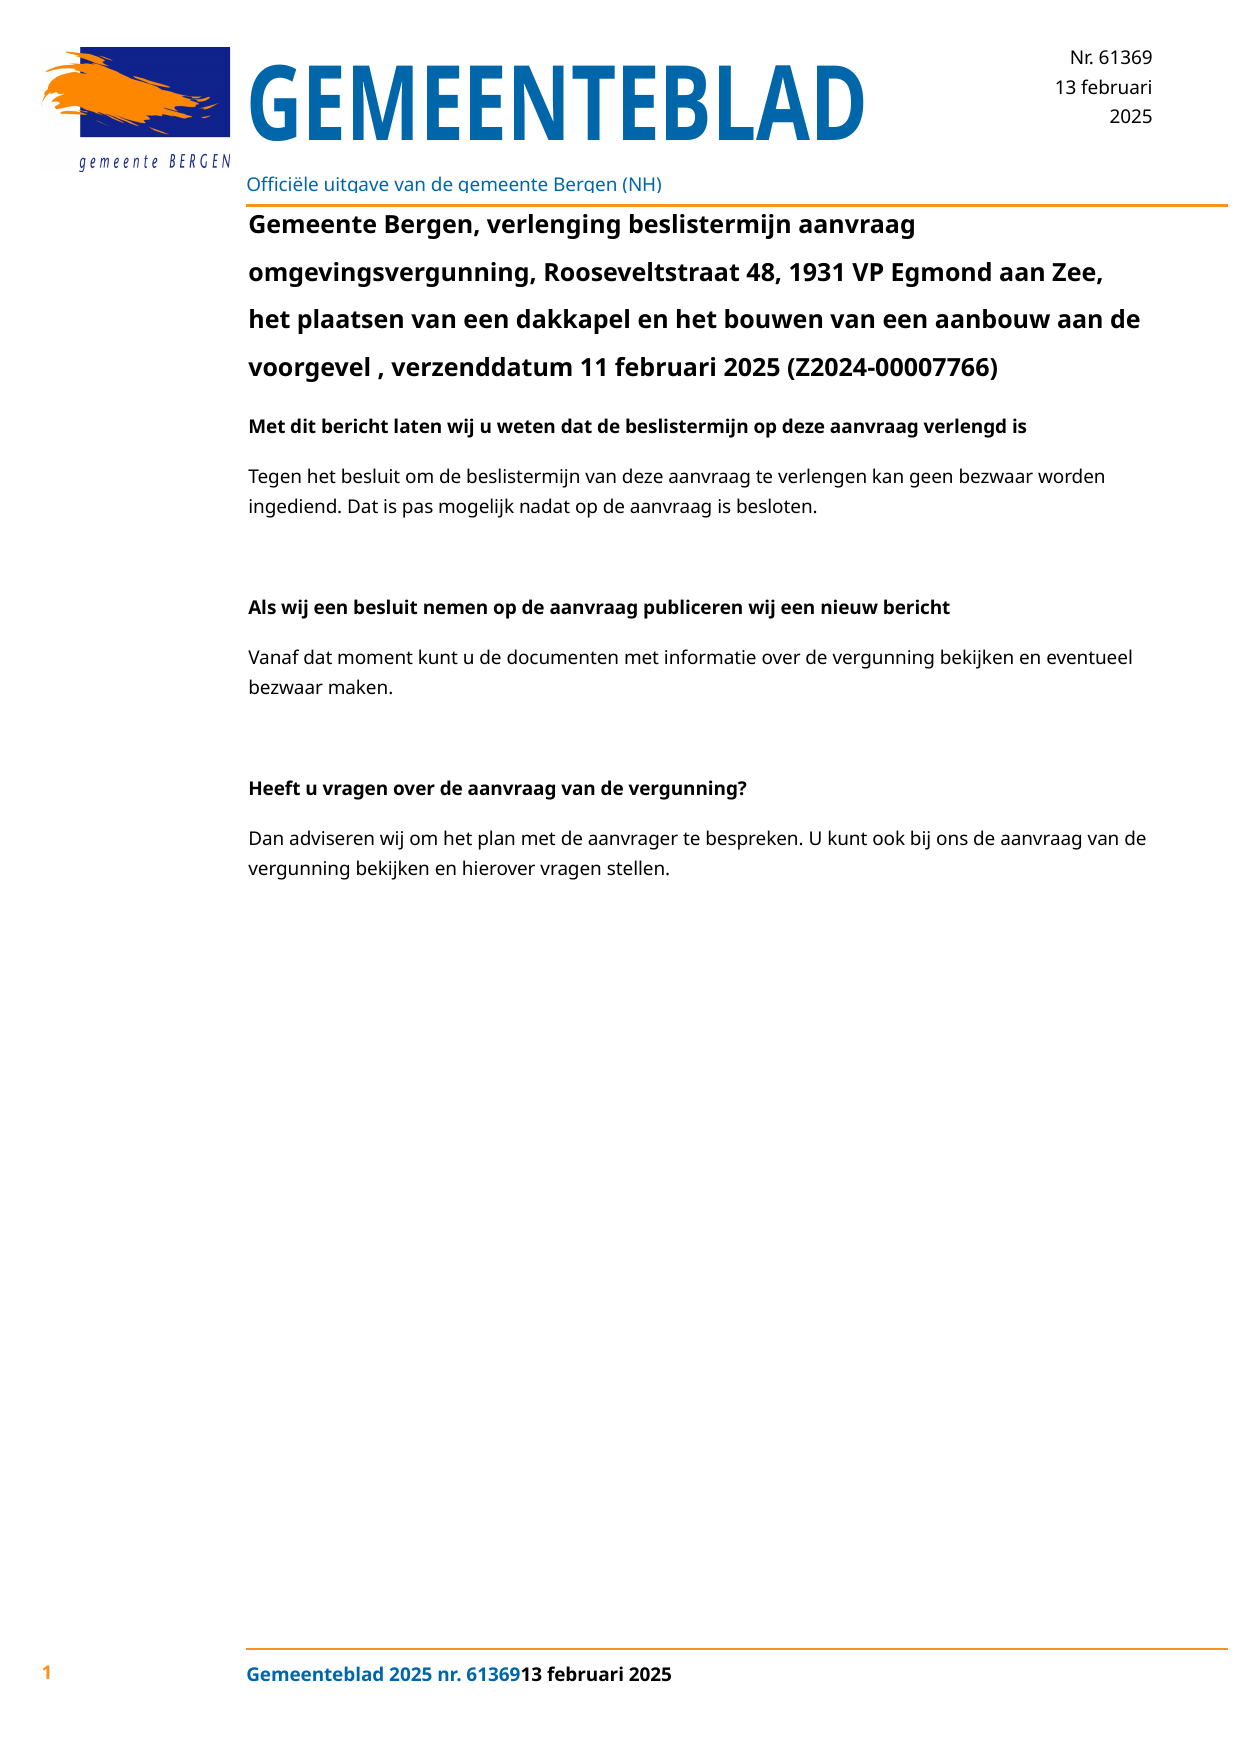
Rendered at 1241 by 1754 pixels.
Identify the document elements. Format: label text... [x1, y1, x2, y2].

picture [41, 47, 231, 172]
text Heeft u vragen over de aanvraag van de vergunning? [248, 775, 1152, 801]
text Tegen het besluit om de beslistermijn van deze aanvraag te verlengen kan geen bezwaar worden ingediend. Dat is pas mogelijk nadat op de aanvraag is besloten. [248, 463, 1152, 519]
text Dan adviseren wij om het plan met de aanvrager te bespreken. U kunt ook bij ons de aanvraag van de vergunning bekijken en hierover vragen stellen. [248, 825, 1152, 881]
text Als wij een besluit nemen op de aanvraag publiceren wij een nieuw bericht [248, 594, 1152, 620]
text Met dit bericht laten wij u weten dat de beslistermijn op deze aanvraag verlengd is [248, 413, 1152, 439]
text Gemeente Bergen, verlenging beslistermijn aanvraag omgevingsvergunning, Rooseveltstraat 48, 1931 VP Egmond aan Zee, het plaatsen van een dakkapel en het bouwen van een aanbouw aan de voorgevel , verzenddatum 11 februari 2025 (Z2024-00007766) [248, 207, 1152, 384]
text Vanaf dat moment kunt u de documenten met informatie over de vergunning bekijken en eventueel bezwaar maken. [248, 644, 1152, 700]
